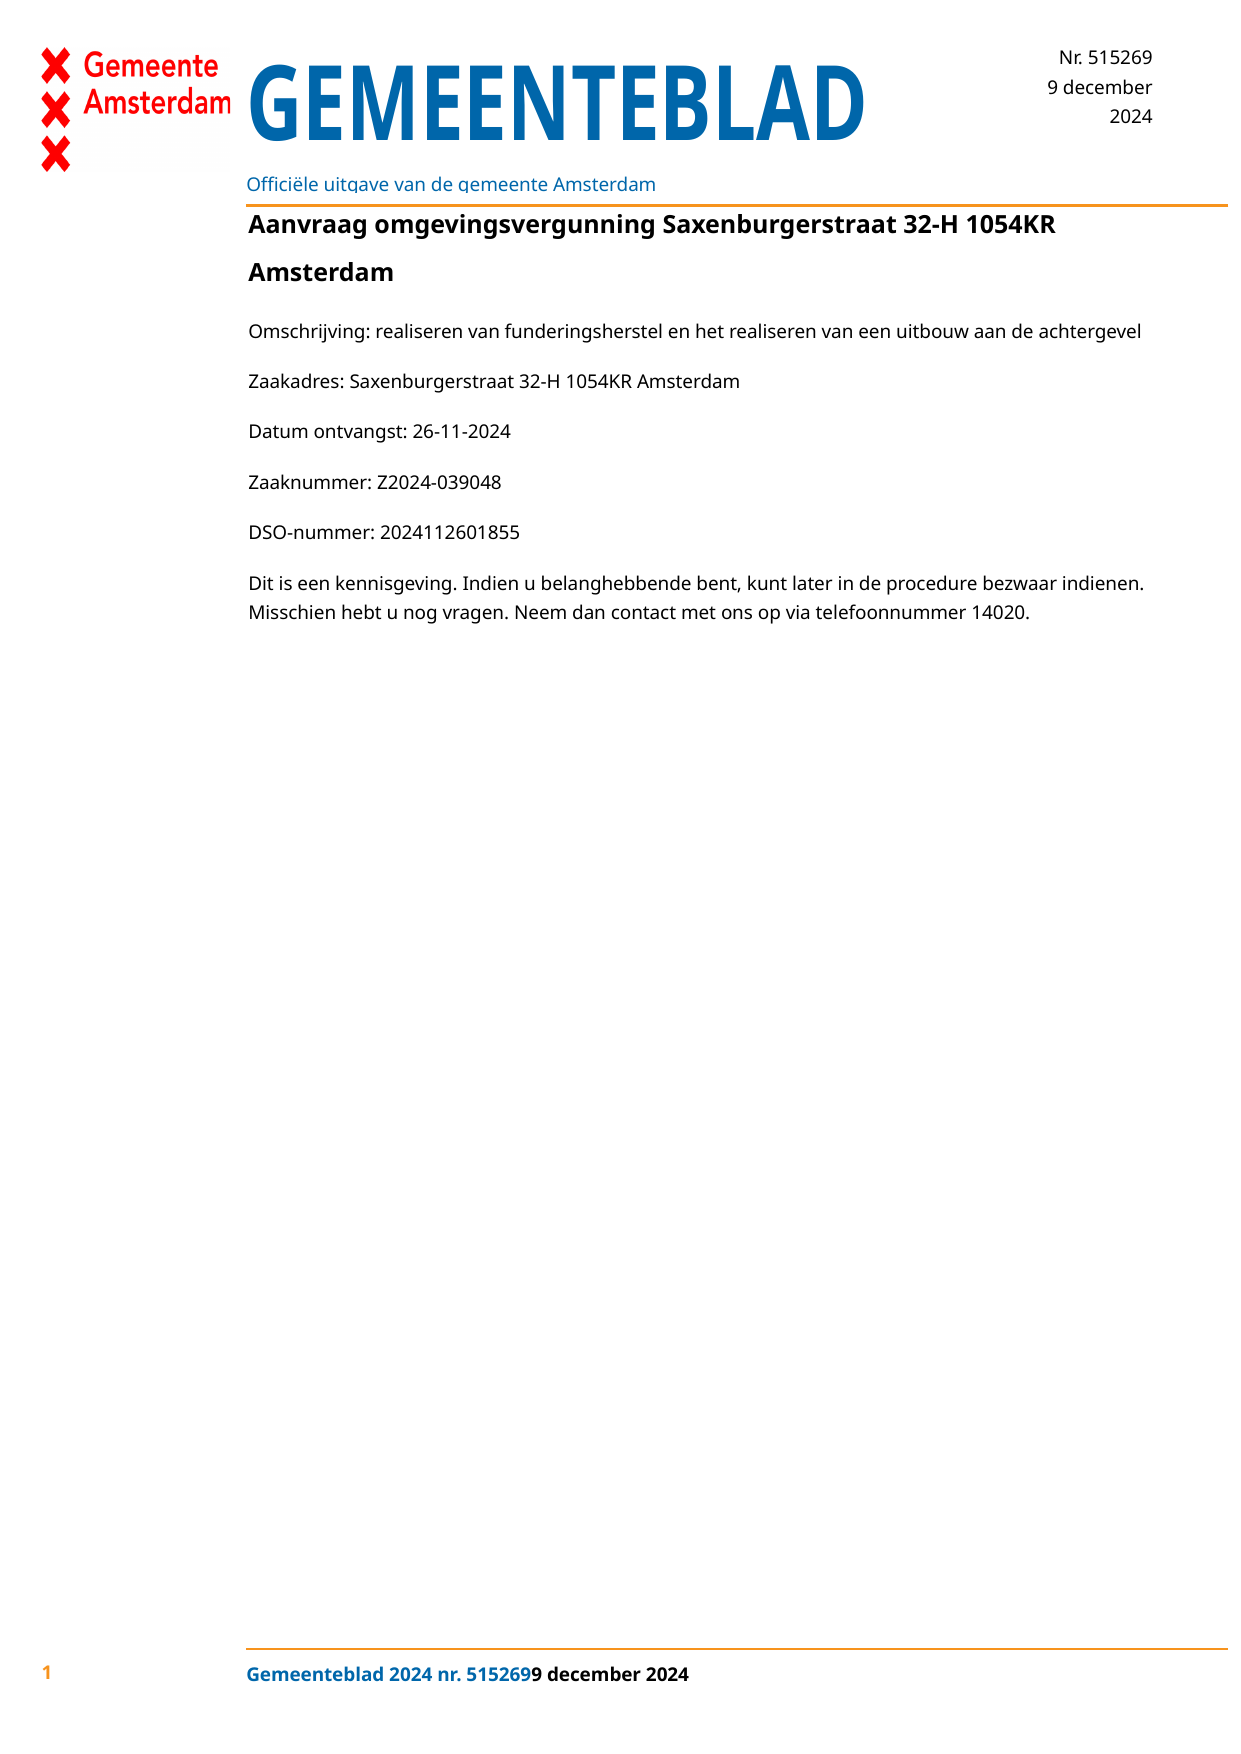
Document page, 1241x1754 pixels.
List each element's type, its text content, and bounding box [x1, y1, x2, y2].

text Omschrijving: realiseren van funderingsherstel en het realiseren van een uitbouw aan de achtergevel [248, 318, 1152, 344]
text DSO-nummer: 2024112601855 [248, 519, 1152, 545]
text Dit is een kennisgeving. Indien u belanghebbende bent, kunt later in de procedure bezwaar indienen. Misschien hebt u nog vragen. Neem dan contact met ons op via telefoonnummer 14020. [248, 570, 1152, 625]
text Datum ontvangst: 26-11-2024 [248, 419, 1152, 444]
text Aanvraag omgevingsvergunning Saxenburgerstraat 32-H 1054KR Amsterdam [248, 207, 1152, 288]
text Zaakadres: Saxenburgerstraat 32-H 1054KR Amsterdam [248, 368, 1152, 394]
picture [41, 47, 231, 172]
text Zaaknummer: Z2024-039048 [248, 469, 1152, 495]
